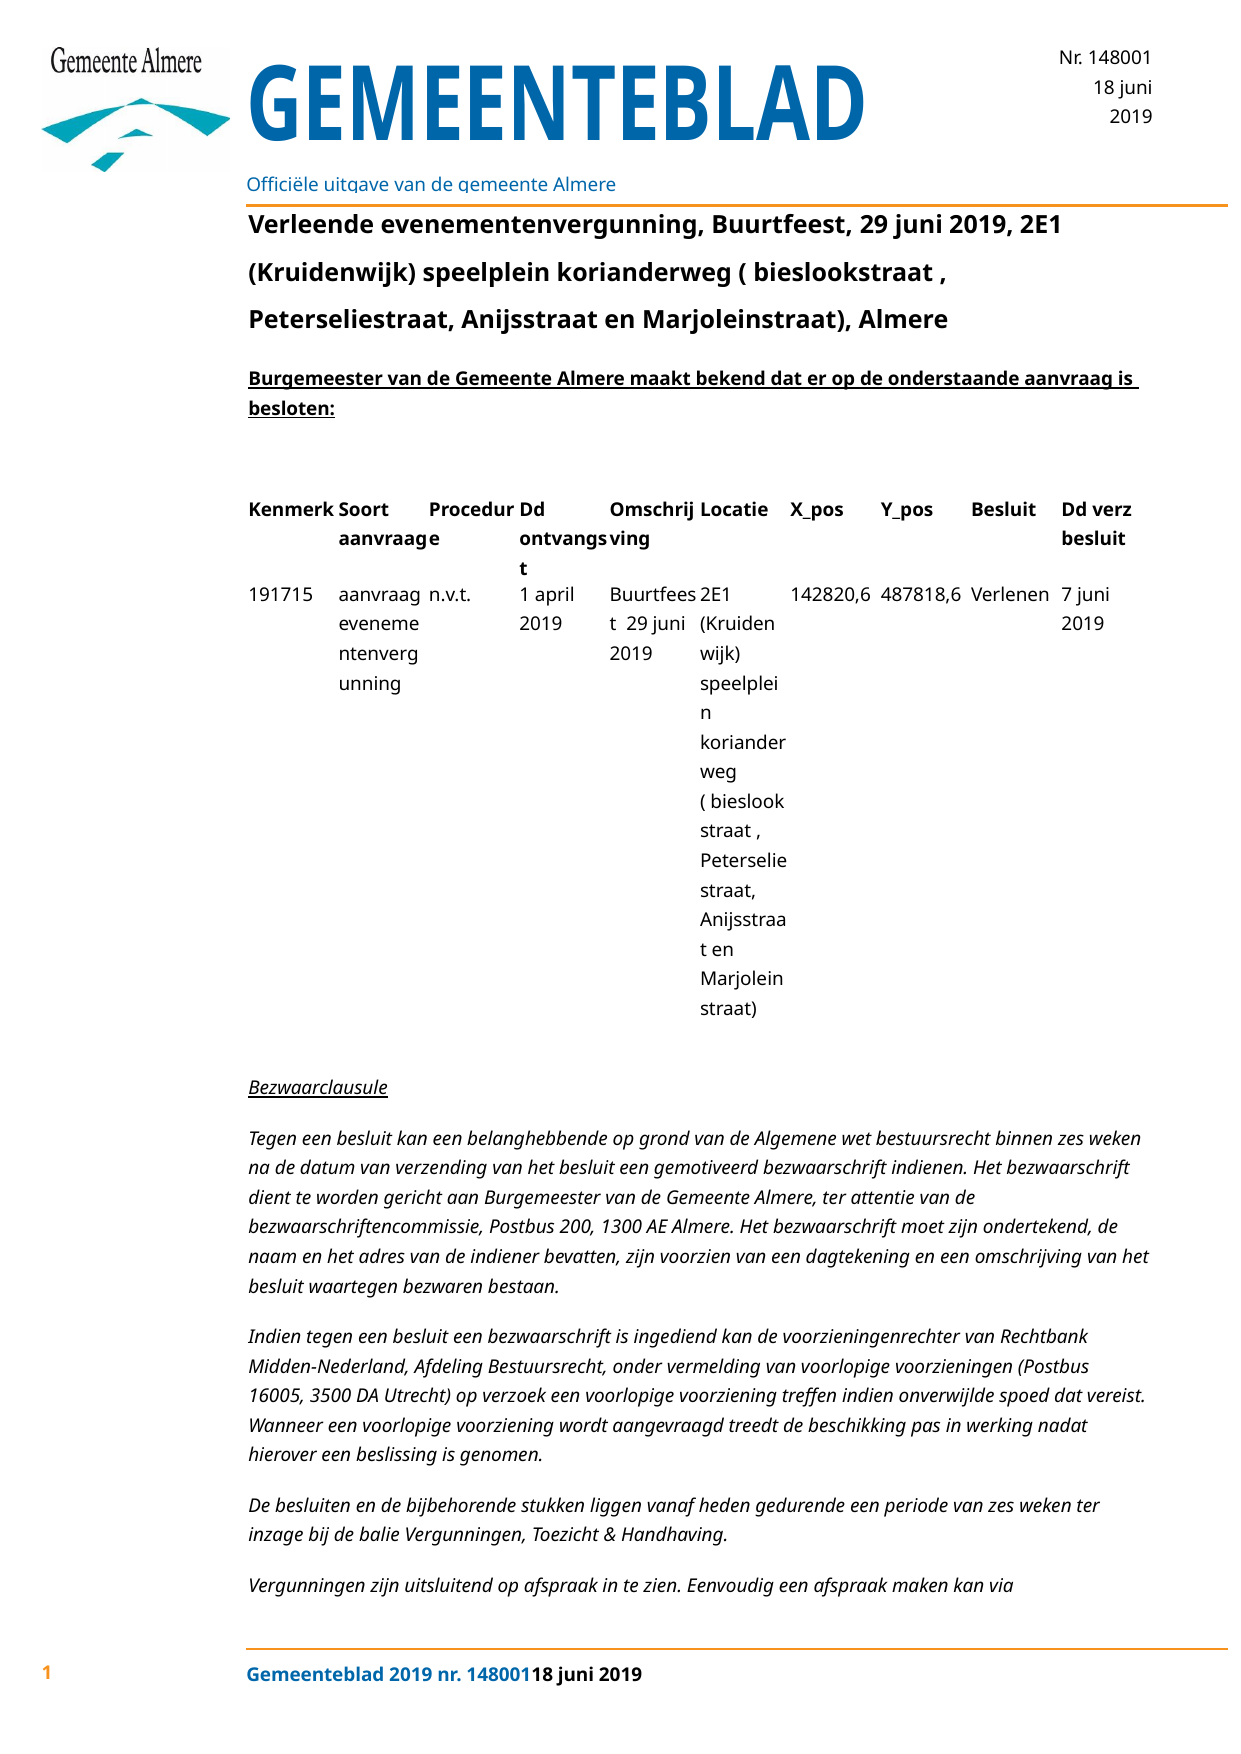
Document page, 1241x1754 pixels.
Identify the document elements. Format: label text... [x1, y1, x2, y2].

table_cell Verlenen [971, 581, 1061, 1021]
table_header Locatie [700, 496, 790, 581]
text De besluiten en de bijbehorende stukken liggen vanaf heden gedurende een periode van zes weken ter inzage bij de balie Vergunningen, Toezicht & Handhaving. [248, 1492, 1152, 1547]
table_cell aanvraag evenementenvergunning [338, 581, 429, 1021]
table_cell 142820,6 [790, 581, 881, 1021]
picture [41, 47, 231, 172]
text Indien tegen een besluit een bezwaarschrift is ingediend kan de voorzieningenrechter van Rechtbank Midden-Nederland, Afdeling Bestuursrecht, onder vermelding van voorlopige voorzieningen (Postbus 16005, 3500 DA Utrecht) op verzoek een voorlopige voorziening treffen indien onverwijlde spoed dat vereist. Wanneer een voorlopige voorziening wordt aangevraagd treedt de beschikking pas in werking nadat hierover een beslissing is genomen. [248, 1323, 1152, 1467]
table_header Besluit [971, 496, 1061, 581]
table_cell n.v.t. [429, 581, 519, 1021]
table_cell Buurtfeest 29 juni 2019 [609, 581, 700, 1021]
table_header Y_pos [881, 496, 971, 581]
table_header Dd ontvangst [519, 496, 609, 581]
table_header Dd verz besluit [1061, 496, 1152, 581]
table_header Omschrijving [609, 496, 700, 581]
table_cell 1 april 2019 [519, 581, 609, 1021]
text Bezwaarclausule [248, 1074, 1152, 1100]
text Tegen een besluit kan een belanghebbende op grond van de Algemene wet bestuursrecht binnen zes weken na de datum van verzending van het besluit een gemotiveerd bezwaarschrift indienen. Het bezwaarschrift dient te worden gericht aan Burgemeester van de Gemeente Almere, ter attentie van de bezwaarschriftencommissie, Postbus 200, 1300 AE Almere. Het bezwaarschrift moet zijn ondertekend, de naam en het adres van de indiener bevatten, zijn voorzien van een dagtekening en een omschrijving van het besluit waartegen bezwaren bestaan. [248, 1125, 1152, 1298]
text Verleende evenementenvergunning, Buurtfeest, 29 juni 2019, 2E1 (Kruidenwijk) speelplein korianderweg ( bieslookstraat , Peterseliestraat, Anijsstraat en Marjoleinstraat), Almere [248, 207, 1152, 336]
table_cell 2E1 (Kruidenwijk) speelplein korianderweg ( bieslookstraat , Peterseliestraat, Anijsstraat en Marjoleinstraat) [700, 581, 790, 1021]
text Burgemeester van de Gemeente Almere maakt bekend dat er op de onderstaande aanvraag is besloten: [248, 366, 1152, 421]
table_header Soort aanvraag [338, 496, 429, 581]
text Vergunningen zijn uitsluitend op afspraak in te zien. Eenvoudig een afspraak maken kan via [248, 1572, 1152, 1598]
table_cell 191715 [248, 581, 338, 1021]
table_cell 487818,6 [881, 581, 971, 1021]
table_cell 7 juni 2019 [1061, 581, 1152, 1021]
table_header Procedure [429, 496, 519, 581]
table_header X_pos [790, 496, 881, 581]
table_header Kenmerk [248, 496, 338, 581]
